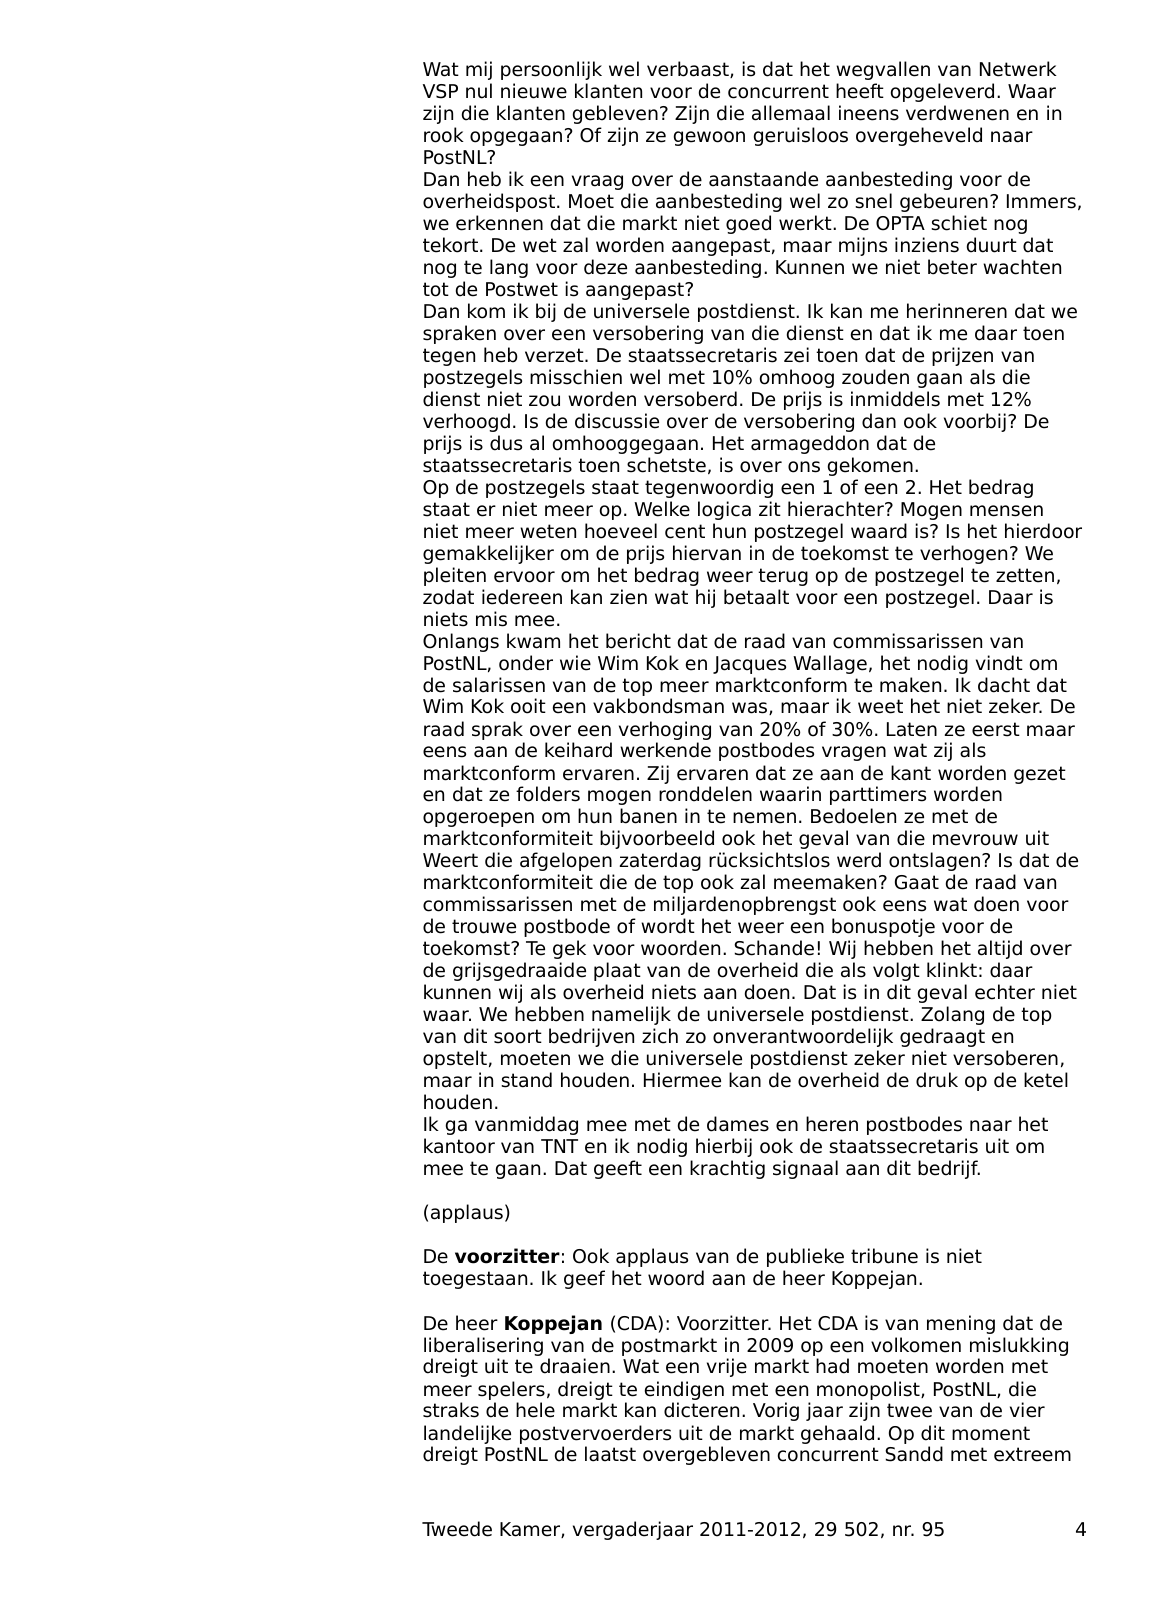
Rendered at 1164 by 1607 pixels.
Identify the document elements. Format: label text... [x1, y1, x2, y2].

text Onlangs kwam het bericht dat de raad van commissarissen van PostNL, onder wie Wim Kok en Jacques Wallage, het nodig vindt om de salarissen van de top meer marktconform te maken. Ik dacht dat Wim Kok ooit een vakbondsman was, maar ik weet het niet zeker. De raad sprak over een verhoging van 20% of 30%. Laten ze eerst maar eens aan de keihard werkende postbodes vragen wat zij als marktconform ervaren. Zij ervaren dat ze aan de kant worden gezet en dat ze folders mogen ronddelen waarin parttimers worden opgeroepen om hun banen in te nemen. Bedoelen ze met de marktconformiteit bijvoorbeeld ook het geval van die mevrouw uit Weert die afgelopen zaterdag rücksichtslos werd ontslagen? Is dat de marktconformiteit die de top ook zal meemaken? Gaat de raad van commissarissen met de miljardenopbrengst ook eens wat doen voor de trouwe postbode of wordt het weer een bonuspotje voor de toekomst? Te gek voor woorden. Schande! Wij hebben het altijd over de grijsgedraaide plaat van de overheid die als volgt klinkt: daar kunnen wij als overheid niets aan doen. Dat is in dit geval echter niet waar. We hebben namelijk de universele postdienst. Zolang de top van dit soort bedrijven zich zo onverantwoordelijk gedraagt en opstelt, moeten we die universele postdienst zeker niet versoberen, maar in stand houden. Hiermee kan de overheid de druk op de ketel houden. [422, 631, 1087, 1114]
text Dan kom ik bij de universele postdienst. Ik kan me herinneren dat we spraken over een versobering van die dienst en dat ik me daar toen tegen heb verzet. De staatssecretaris zei toen dat de prijzen van postzegels misschien wel met 10% omhoog zouden gaan als die dienst niet zou worden versoberd. De prijs is inmiddels met 12% verhoogd. Is de discussie over de versobering dan ook voorbij? De prijs is dus al omhooggegaan. Het armageddon dat de staatssecretaris toen schetste, is over ons gekomen. [422, 301, 1087, 477]
text De voorzitter: Ook applaus van de publieke tribune is niet toegestaan. Ik geef het woord aan de heer Koppejan. [422, 1246, 1087, 1290]
text Dan heb ik een vraag over de aanstaande aanbesteding voor de overheidspost. Moet die aanbesteding wel zo snel gebeuren? Immers, we erkennen dat die markt niet goed werkt. De OPTA schiet nog tekort. De wet zal worden aangepast, maar mijns inziens duurt dat nog te lang voor deze aanbesteding. Kunnen we niet beter wachten tot de Postwet is aangepast? [422, 169, 1087, 301]
text Ik ga vanmiddag mee met de dames en heren postbodes naar het kantoor van TNT en ik nodig hierbij ook de staatssecretaris uit om mee te gaan. Dat geeft een krachtig signaal aan dit bedrijf. [422, 1114, 1087, 1180]
text De heer Koppejan (CDA): Voorzitter. Het CDA is van mening dat de liberalisering van de postmarkt in 2009 op een volkomen mislukking dreigt uit te draaien. Wat een vrije markt had moeten worden met meer spelers, dreigt te eindigen met een monopolist, PostNL, die straks de hele markt kan dicteren. Vorig jaar zijn twee van de vier landelijke postvervoerders uit de markt gehaald. Op dit moment dreigt PostNL de laatst overgebleven concurrent Sandd met extreem [422, 1312, 1087, 1466]
text (applaus) [422, 1202, 1087, 1224]
text Wat mij persoonlijk wel verbaast, is dat het wegvallen van Netwerk VSP nul nieuwe klanten voor de concurrent heeft opgeleverd. Waar zijn die klanten gebleven? Zijn die allemaal ineens verdwenen en in rook opgegaan? Of zijn ze gewoon geruisloos overgeheveld naar PostNL? [422, 59, 1087, 169]
text Op de postzegels staat tegenwoordig een 1 of een 2. Het bedrag staat er niet meer op. Welke logica zit hierachter? Mogen mensen niet meer weten hoeveel cent hun postzegel waard is? Is het hierdoor gemakkelijker om de prijs hiervan in de toekomst te verhogen? We pleiten ervoor om het bedrag weer terug op de postzegel te zetten, zodat iedereen kan zien wat hij betaalt voor een postzegel. Daar is niets mis mee. [422, 477, 1087, 631]
